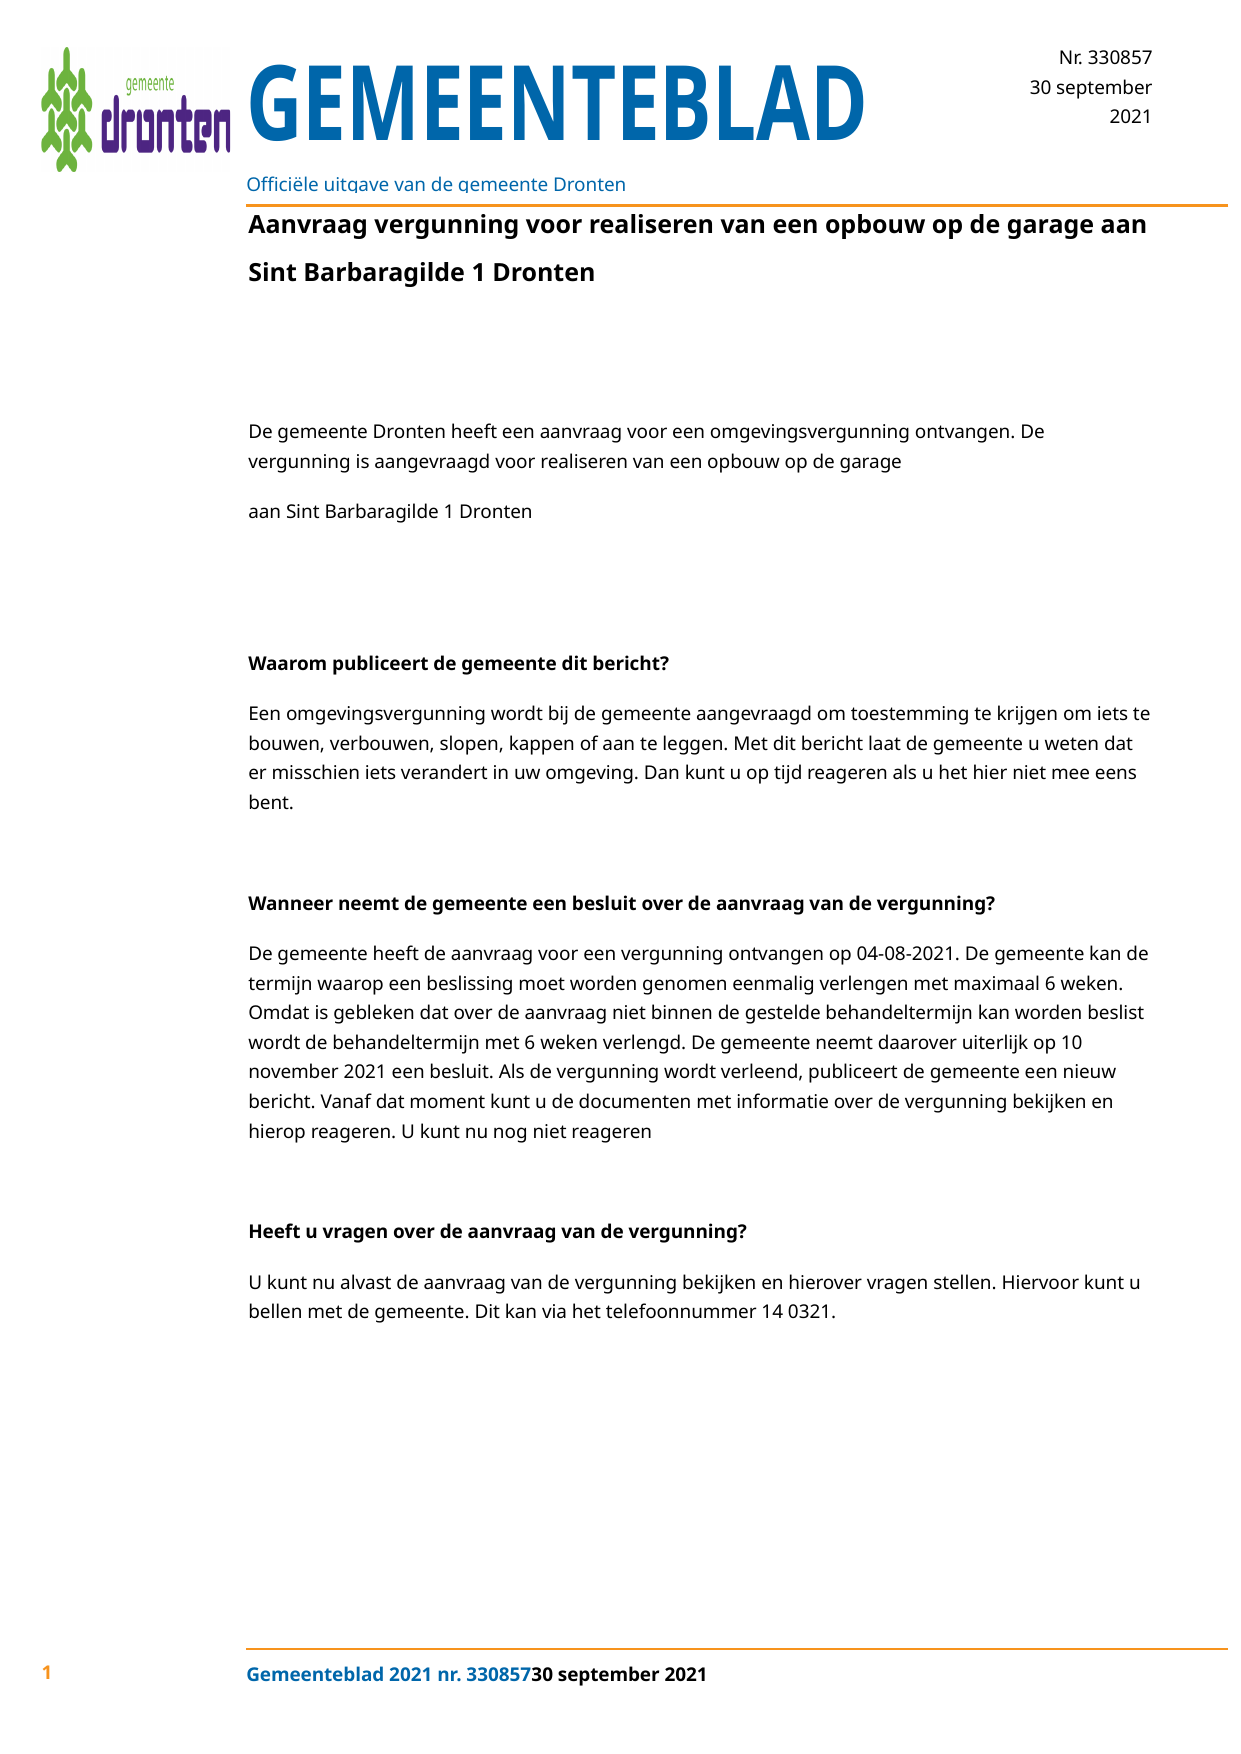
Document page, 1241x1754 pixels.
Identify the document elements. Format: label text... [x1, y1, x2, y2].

text Aanvraag vergunning voor realiseren van een opbouw op de garage aan Sint Barbaragilde 1 Dronten [248, 207, 1152, 288]
text Waarom publiceert de gemeente dit bericht? [248, 650, 1152, 676]
picture [41, 47, 231, 172]
text De gemeente heeft de aanvraag voor een vergunning ontvangen op 04-08-2021. De gemeente kan de termijn waarop een beslissing moet worden genomen eenmalig verlengen met maximaal 6 weken. Omdat is gebleken dat over de aanvraag niet binnen de gestelde behandeltermijn kan worden beslist wordt de behandeltermijn met 6 weken verlengd. De gemeente neemt daarover uiterlijk op 10 november 2021 een besluit. Als de vergunning wordt verleend, publiceert de gemeente een nieuw bericht. Vanaf dat moment kunt u de documenten met informatie over de vergunning bekijken en hierop reageren. U kunt nu nog niet reageren [248, 940, 1152, 1144]
text Wanneer neemt de gemeente een besluit over de aanvraag van de vergunning? [248, 890, 1152, 916]
text aan Sint Barbaragilde 1 Dronten [248, 499, 1152, 524]
text Een omgevingsvergunning wordt bij de gemeente aangevraagd om toestemming te krijgen om iets te bouwen, verbouwen, slopen, kappen of aan te leggen. Met dit bericht laat de gemeente u weten dat er misschien iets verandert in uw omgeving. Dan kunt u op tijd reageren als u het hier niet mee eens bent. [248, 700, 1152, 815]
text De gemeente Dronten heeft een aanvraag voor een omgevingsvergunning ontvangen. De vergunning is aangevraagd voor realiseren van een opbouw op de garage [248, 419, 1152, 474]
text Heeft u vragen over de aanvraag van de vergunning? [248, 1219, 1152, 1244]
text U kunt nu alvast de aanvraag van de vergunning bekijken en hierover vragen stellen. Hiervoor kunt u bellen met de gemeente. Dit kan via het telefoonnummer 14 0321. [248, 1269, 1152, 1324]
